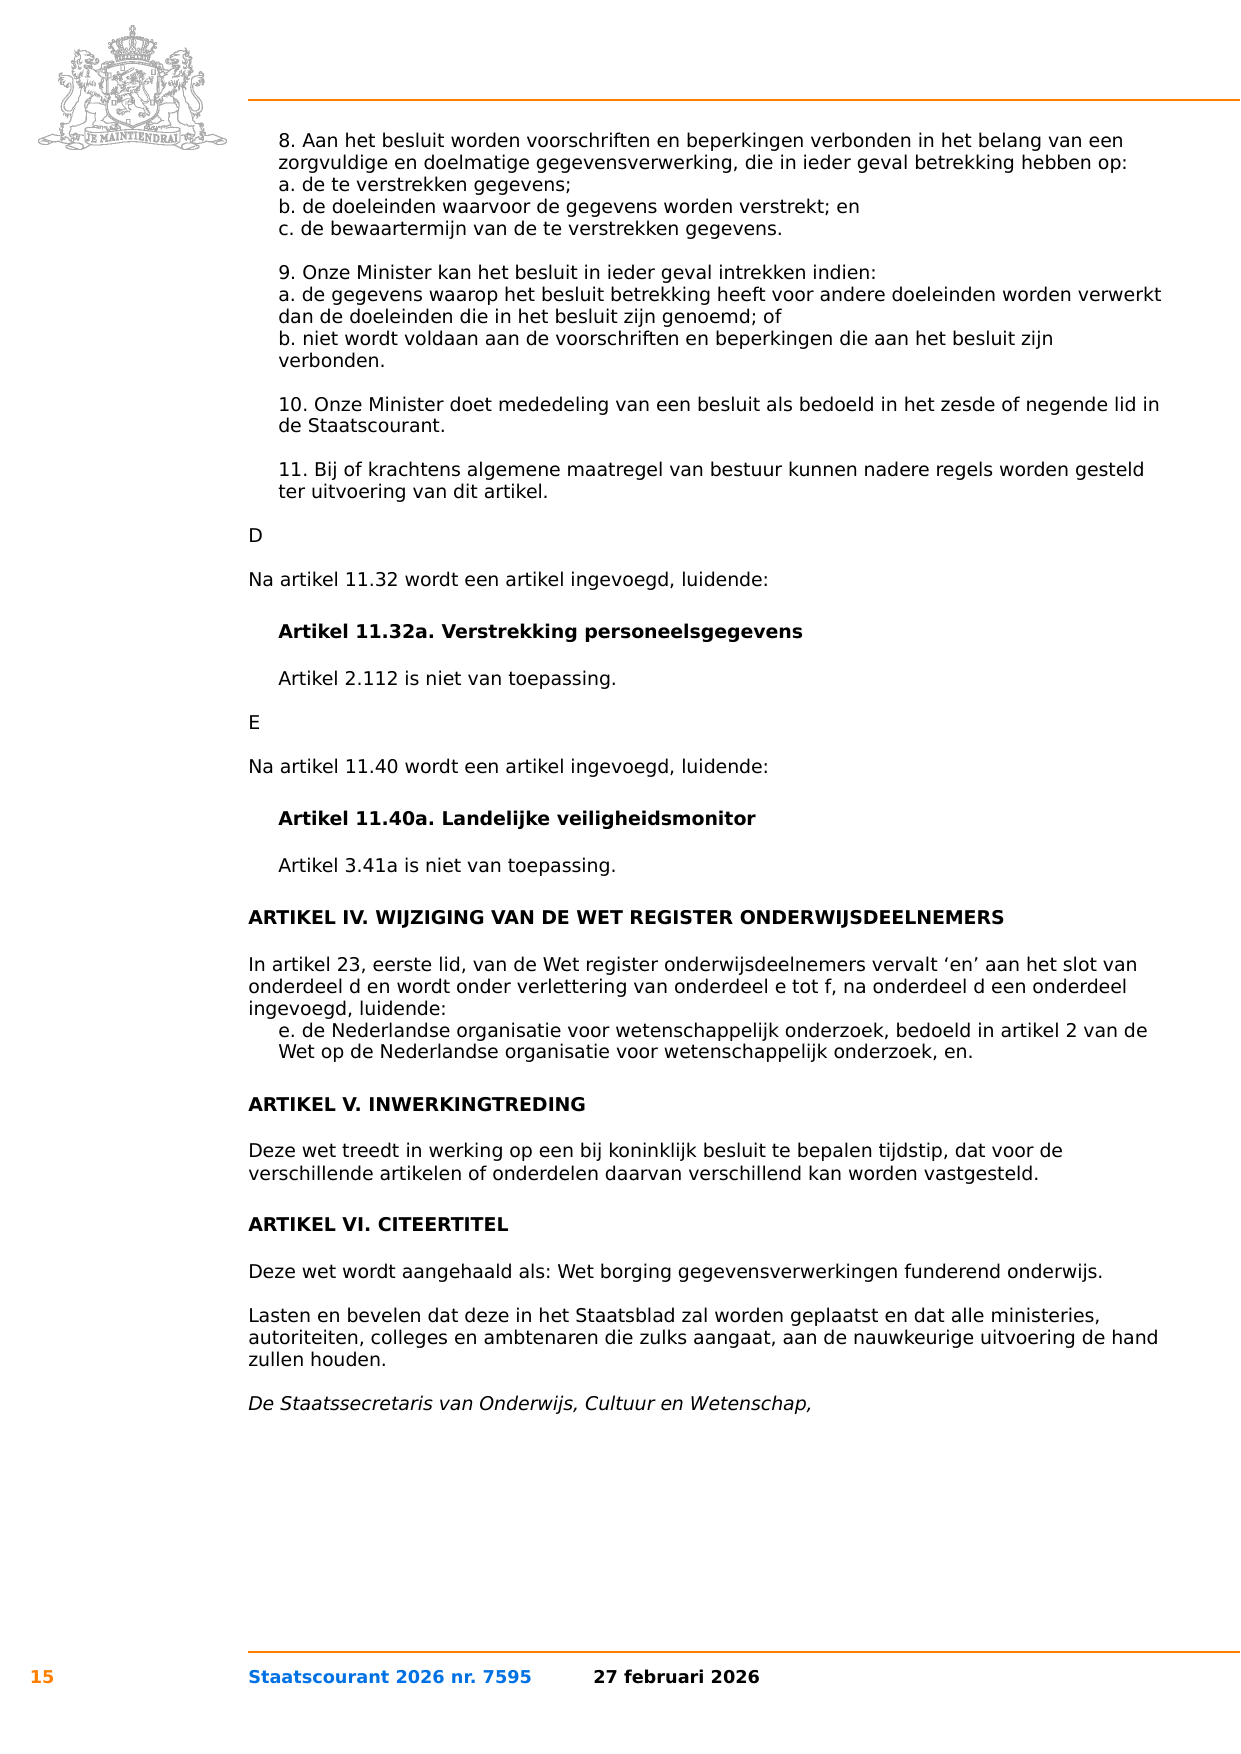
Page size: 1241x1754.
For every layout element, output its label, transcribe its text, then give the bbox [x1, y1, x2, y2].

text E [248, 712, 1163, 734]
text 8. Aan het besluit worden voorschriften en beperkingen verbonden in het belang van een zorgvuldige en doelmatige gegevensverwerking, die in ieder geval betrekking hebben op: [278, 130, 1163, 174]
text 11. Bij of krachtens algemene maatregel van bestuur kunnen nadere regels worden gesteld ter uitvoering van dit artikel. [278, 459, 1163, 503]
text b. de doeleinden waarvoor de gegevens worden verstrekt; en [278, 196, 1163, 218]
text Na artikel 11.40 wordt een artikel ingevoegd, luidende: [248, 756, 1163, 778]
text e. de Nederlandse organisatie voor wetenschappelijk onderzoek, bedoeld in artikel 2 van de Wet op de Nederlandse organisatie voor wetenschappelijk onderzoek, en. [278, 1019, 1163, 1063]
text 9. Onze Minister kan het besluit in ieder geval intrekken indien: [278, 262, 1163, 284]
picture [38, 25, 227, 150]
text Deze wet treedt in werking op een bij koninklijk besluit te bepalen tijdstip, dat voor de verschillende artikelen of onderdelen daarvan verschillend kan worden vastgesteld. [248, 1140, 1163, 1184]
text Artikel 2.112 is niet van toepassing. [278, 668, 1163, 690]
text c. de bewaartermijn van de te verstrekken gegevens. [278, 218, 1163, 240]
subtitle ARTIKEL VI. CITEERTITEL [248, 1214, 1163, 1236]
text Deze wet wordt aangehaald als: Wet borging gegevensverwerkingen funderend onderwijs. [248, 1261, 1163, 1283]
text 10. Onze Minister doet mededeling van een besluit als bedoeld in het zesde of negende lid in de Staatscourant. [278, 393, 1163, 437]
text a. de te verstrekken gegevens; [278, 174, 1163, 196]
text In artikel 23, eerste lid, van de Wet register onderwijsdeelnemers vervalt ‘en’ aan het slot van onderdeel d en wordt onder verlettering van onderdeel e tot f, na onderdeel d een onderdeel ingevoegd, luidende: [248, 953, 1163, 1019]
subtitle ARTIKEL IV. WIJZIGING VAN DE WET REGISTER ONDERWIJSDEELNEMERS [248, 907, 1163, 928]
text Na artikel 11.32 wordt een artikel ingevoegd, luidende: [248, 569, 1163, 591]
text Lasten en bevelen dat deze in het Staatsblad zal worden geplaatst en dat alle ministeries, autoriteiten, colleges en ambtenaren die zulks aangaat, aan de nauwkeurige uitvoering de hand zullen houden. [248, 1305, 1163, 1371]
text Artikel 3.41a is niet van toepassing. [278, 854, 1163, 877]
text b. niet wordt voldaan aan de voorschriften en beperkingen die aan het besluit zijn verbonden. [278, 328, 1163, 372]
subtitle ARTIKEL V. INWERKINGTREDING [248, 1093, 1163, 1115]
subtitle Artikel 11.40a. Landelijke veiligheidsmonitor [278, 808, 1163, 829]
subtitle Artikel 11.32a. Verstrekking personeelsgegevens [278, 621, 1163, 643]
text De Staatssecretaris van Onderwijs, Cultuur en Wetenschap, [248, 1393, 1163, 1415]
text D [248, 525, 1163, 547]
text a. de gegevens waarop het besluit betrekking heeft voor andere doeleinden worden verwerkt dan de doeleinden die in het besluit zijn genoemd; of [278, 284, 1163, 328]
